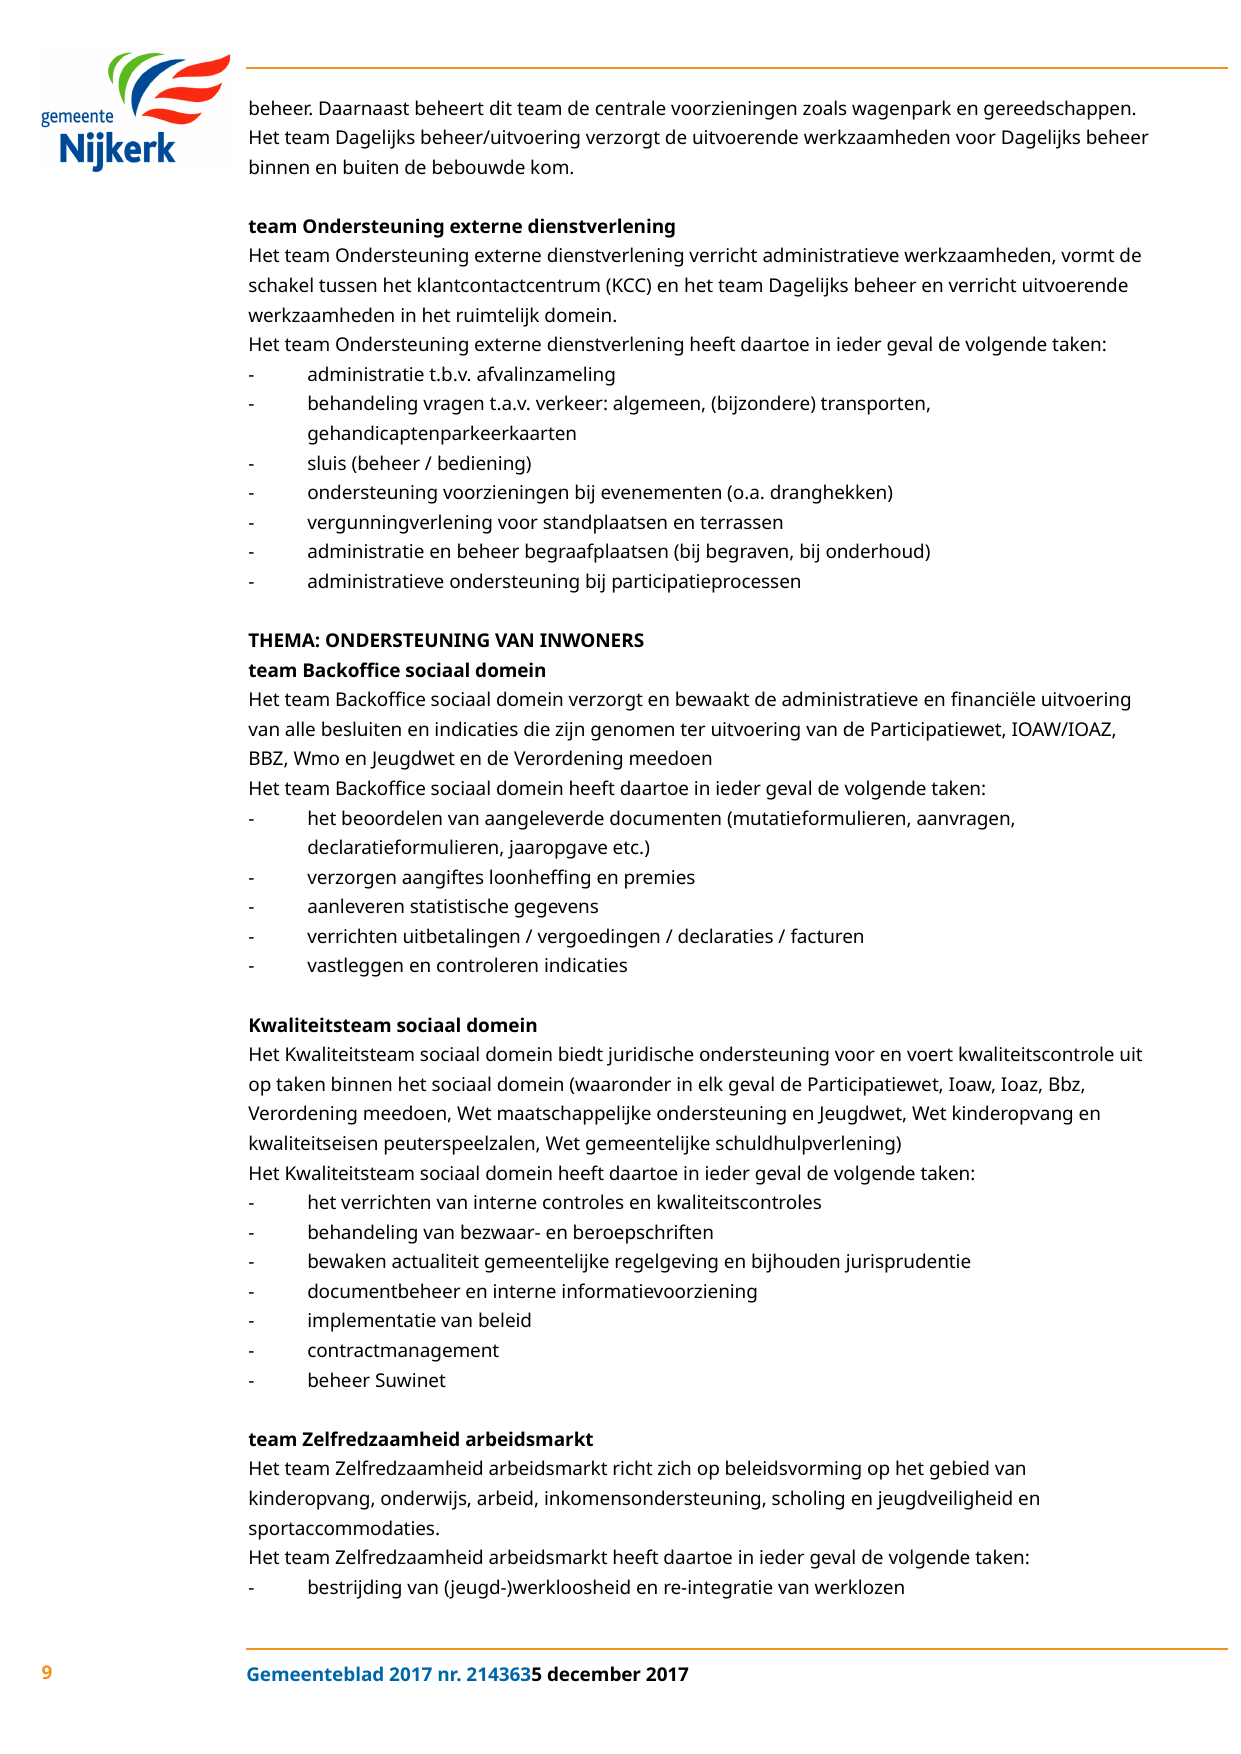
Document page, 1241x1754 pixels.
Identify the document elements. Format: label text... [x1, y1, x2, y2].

text Het Kwaliteitsteam sociaal domein biedt juridische ondersteuning voor en voert kwaliteitscontrole uit op taken binnen het sociaal domein (waaronder in elk geval de Participatiewet, Ioaw, Ioaz, Bbz, Verordening meedoen, Wet maatschappelijke ondersteuning en Jeugdwet, Wet kinderopvang en kwaliteitseisen peuterspeelzalen, Wet gemeentelijke schuldhulpverlening) [248, 1041, 1152, 1156]
list contractmanagement [248, 1337, 1152, 1363]
text Het Kwaliteitsteam sociaal domein heeft daartoe in ieder geval de volgende taken: [248, 1160, 1152, 1186]
text Het team Dagelijks beheer/uitvoering verzorgt de uitvoerende werkzaamheden voor Dagelijks beheer binnen en buiten de bebouwde kom. [248, 124, 1152, 180]
list administratie en beheer begraafplaatsen (bij begraven, bij onderhoud) [248, 538, 1152, 564]
list behandeling vragen t.a.v. verkeer: algemeen, (bijzondere) transporten, gehandicaptenparkeerkaarten [248, 391, 1152, 446]
list behandeling van bezwaar- en beroepschriften [248, 1219, 1152, 1245]
text Het team Ondersteuning externe dienstverlening verricht administratieve werkzaamheden, vormt de schakel tussen het klantcontactcentrum (KCC) en het team Dagelijks beheer en verricht uitvoerende werkzaamheden in het ruimtelijk domein. [248, 243, 1152, 328]
text Het team Backoffice sociaal domein heeft daartoe in ieder geval de volgende taken: [248, 775, 1152, 801]
list bewaken actualiteit gemeentelijke regelgeving en bijhouden jurisprudentie [248, 1248, 1152, 1274]
text Het team Backoffice sociaal domein verzorgt en bewaakt de administratieve en financiële uitvoering van alle besluiten en indicaties die zijn genomen ter uitvoering van de Participatiewet, IOAW/IOAZ, BBZ, Wmo en Jeugdwet en de Verordening meedoen [248, 686, 1152, 771]
list administratie t.b.v. afvalinzameling [248, 361, 1152, 387]
text beheer. Daarnaast beheert dit team de centrale voorzieningen zoals wagenpark en gereedschappen. [248, 95, 1152, 121]
picture [41, 47, 231, 172]
list vastleggen en controleren indicaties [248, 953, 1152, 978]
list aanleveren statistische gegevens [248, 893, 1152, 919]
list implementatie van beleid [248, 1308, 1152, 1333]
list documentbeheer en interne informatievoorziening [248, 1278, 1152, 1304]
list beheer Suwinet [248, 1367, 1152, 1393]
list sluis (beheer / bediening) [248, 450, 1152, 476]
list administratieve ondersteuning bij participatieprocessen [248, 568, 1152, 594]
list vergunningverlening voor standplaatsen en terrassen [248, 509, 1152, 535]
list verzorgen aangiftes loonheffing en premies [248, 864, 1152, 890]
text Het team Ondersteuning externe dienstverlening heeft daartoe in ieder geval de volgende taken: [248, 331, 1152, 357]
text THEMA: ONDERSTEUNING VAN INWONERS [248, 627, 1152, 653]
list ondersteuning voorzieningen bij evenementen (o.a. dranghekken) [248, 479, 1152, 505]
list bestrijding van (jeugd-)werkloosheid en re-integratie van werklozen [248, 1574, 1152, 1600]
text Het team Zelfredzaamheid arbeidsmarkt richt zich op beleidsvorming op het gebied van kinderopvang, onderwijs, arbeid, inkomensondersteuning, scholing en jeugdveiligheid en sportaccommodaties. [248, 1456, 1152, 1541]
list het verrichten van interne controles en kwaliteitscontroles [248, 1189, 1152, 1215]
list verrichten uitbetalingen / vergoedingen / declaraties / facturen [248, 923, 1152, 949]
text Het team Zelfredzaamheid arbeidsmarkt heeft daartoe in ieder geval de volgende taken: [248, 1544, 1152, 1570]
text Kwaliteitsteam sociaal domein [248, 1012, 1152, 1038]
text team Zelfredzaamheid arbeidsmarkt [248, 1426, 1152, 1452]
list het beoordelen van aangeleverde documenten (mutatieformulieren, aanvragen, declaratieformulieren, jaaropgave etc.) [248, 805, 1152, 860]
text team Ondersteuning externe dienstverlening [248, 213, 1152, 239]
text team Backoffice sociaal domein [248, 657, 1152, 683]
